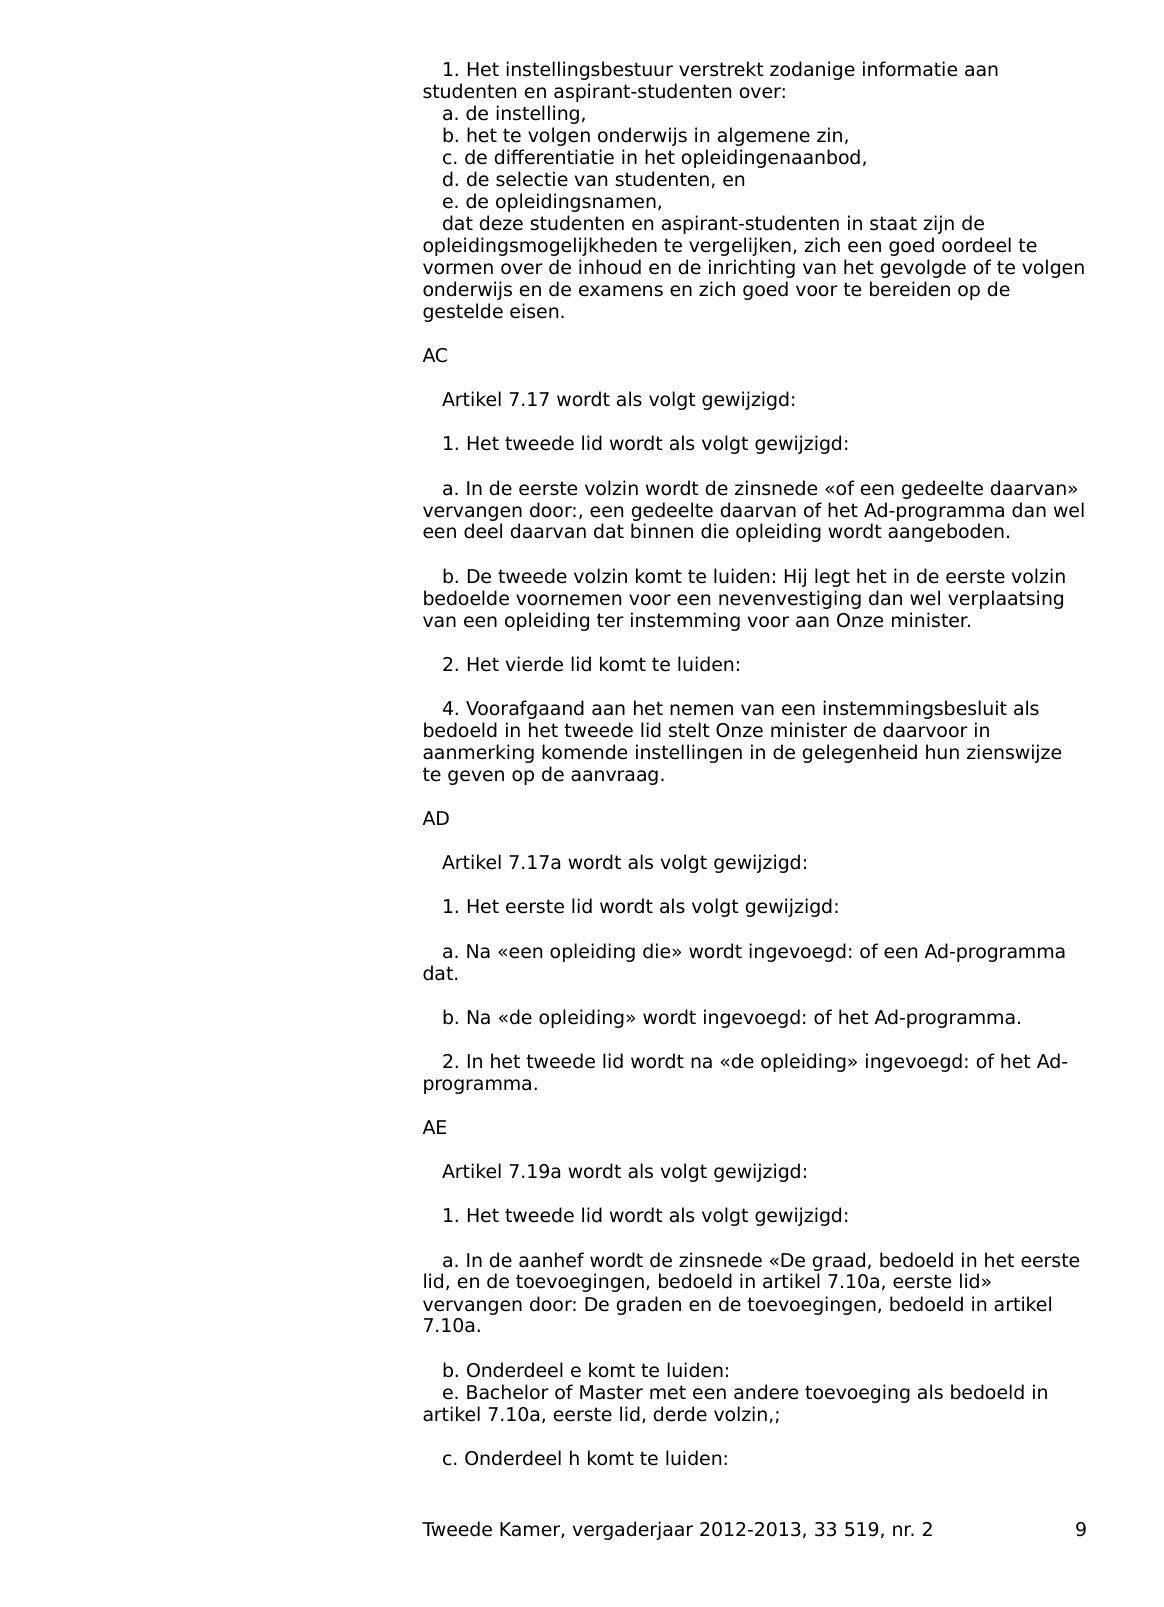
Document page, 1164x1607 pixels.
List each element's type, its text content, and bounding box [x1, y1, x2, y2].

text AC [422, 345, 1087, 367]
text e. Bachelor of Master met een andere toevoeging als bedoeld in artikel 7.10a, eerste lid, derde volzin,; [422, 1382, 1087, 1426]
text b. het te volgen onderwijs in algemene zin, [422, 125, 1087, 147]
text a. Na «een opleiding die» wordt ingevoegd: of een Ad-programma dat. [422, 941, 1087, 984]
text 2. Het vierde lid komt te luiden: [422, 654, 1087, 676]
text 1. Het instellingsbestuur verstrekt zodanige informatie aan studenten en aspirant-studenten over: [422, 59, 1087, 103]
text b. Onderdeel e komt te luiden: [422, 1359, 1087, 1382]
text c. de differentiatie in het opleidingenaanbod, [422, 147, 1087, 169]
text d. de selectie van studenten, en [422, 169, 1087, 191]
text 1. Het tweede lid wordt als volgt gewijzigd: [422, 433, 1087, 455]
text a. de instelling, [422, 103, 1087, 125]
text e. de opleidingsnamen, [422, 191, 1087, 213]
text Artikel 7.17 wordt als volgt gewijzigd: [422, 389, 1087, 411]
text Artikel 7.19a wordt als volgt gewijzigd: [422, 1161, 1087, 1183]
text Artikel 7.17a wordt als volgt gewijzigd: [422, 852, 1087, 874]
text a. In de eerste volzin wordt de zinsnede «of een gedeelte daarvan» vervangen door:, een gedeelte daarvan of het Ad-programma dan wel een deel daarvan dat binnen die opleiding wordt aangeboden. [422, 477, 1087, 543]
text dat deze studenten en aspirant-studenten in staat zijn de opleidingsmogelijkheden te vergelijken, zich een goed oordeel te vormen over de inhoud en de inrichting van het gevolgde of te volgen onderwijs en de examens en zich goed voor te bereiden op de gestelde eisen. [422, 213, 1087, 323]
text 1. Het tweede lid wordt als volgt gewijzigd: [422, 1205, 1087, 1227]
text 2. In het tweede lid wordt na «de opleiding» ingevoegd: of het Ad-programma. [422, 1051, 1087, 1095]
text 4. Voorafgaand aan het nemen van een instemmingsbesluit als bedoeld in het tweede lid stelt Onze minister de daarvoor in aanmerking komende instellingen in de gelegenheid hun zienswijze te geven op de aanvraag. [422, 698, 1087, 786]
text b. De tweede volzin komt te luiden: Hij legt het in de eerste volzin bedoelde voornemen voor een nevenvestiging dan wel verplaatsing van een opleiding ter instemming voor aan Onze minister. [422, 566, 1087, 632]
text a. In de aanhef wordt de zinsnede «De graad, bedoeld in het eerste lid, en de toevoegingen, bedoeld in artikel 7.10a, eerste lid» vervangen door: De graden en de toevoegingen, bedoeld in artikel 7.10a. [422, 1249, 1087, 1337]
text AE [422, 1117, 1087, 1139]
text b. Na «de opleiding» wordt ingevoegd: of het Ad-programma. [422, 1007, 1087, 1029]
text c. Onderdeel h komt te luiden: [422, 1448, 1087, 1470]
text 1. Het eerste lid wordt als volgt gewijzigd: [422, 896, 1087, 918]
text AD [422, 808, 1087, 830]
